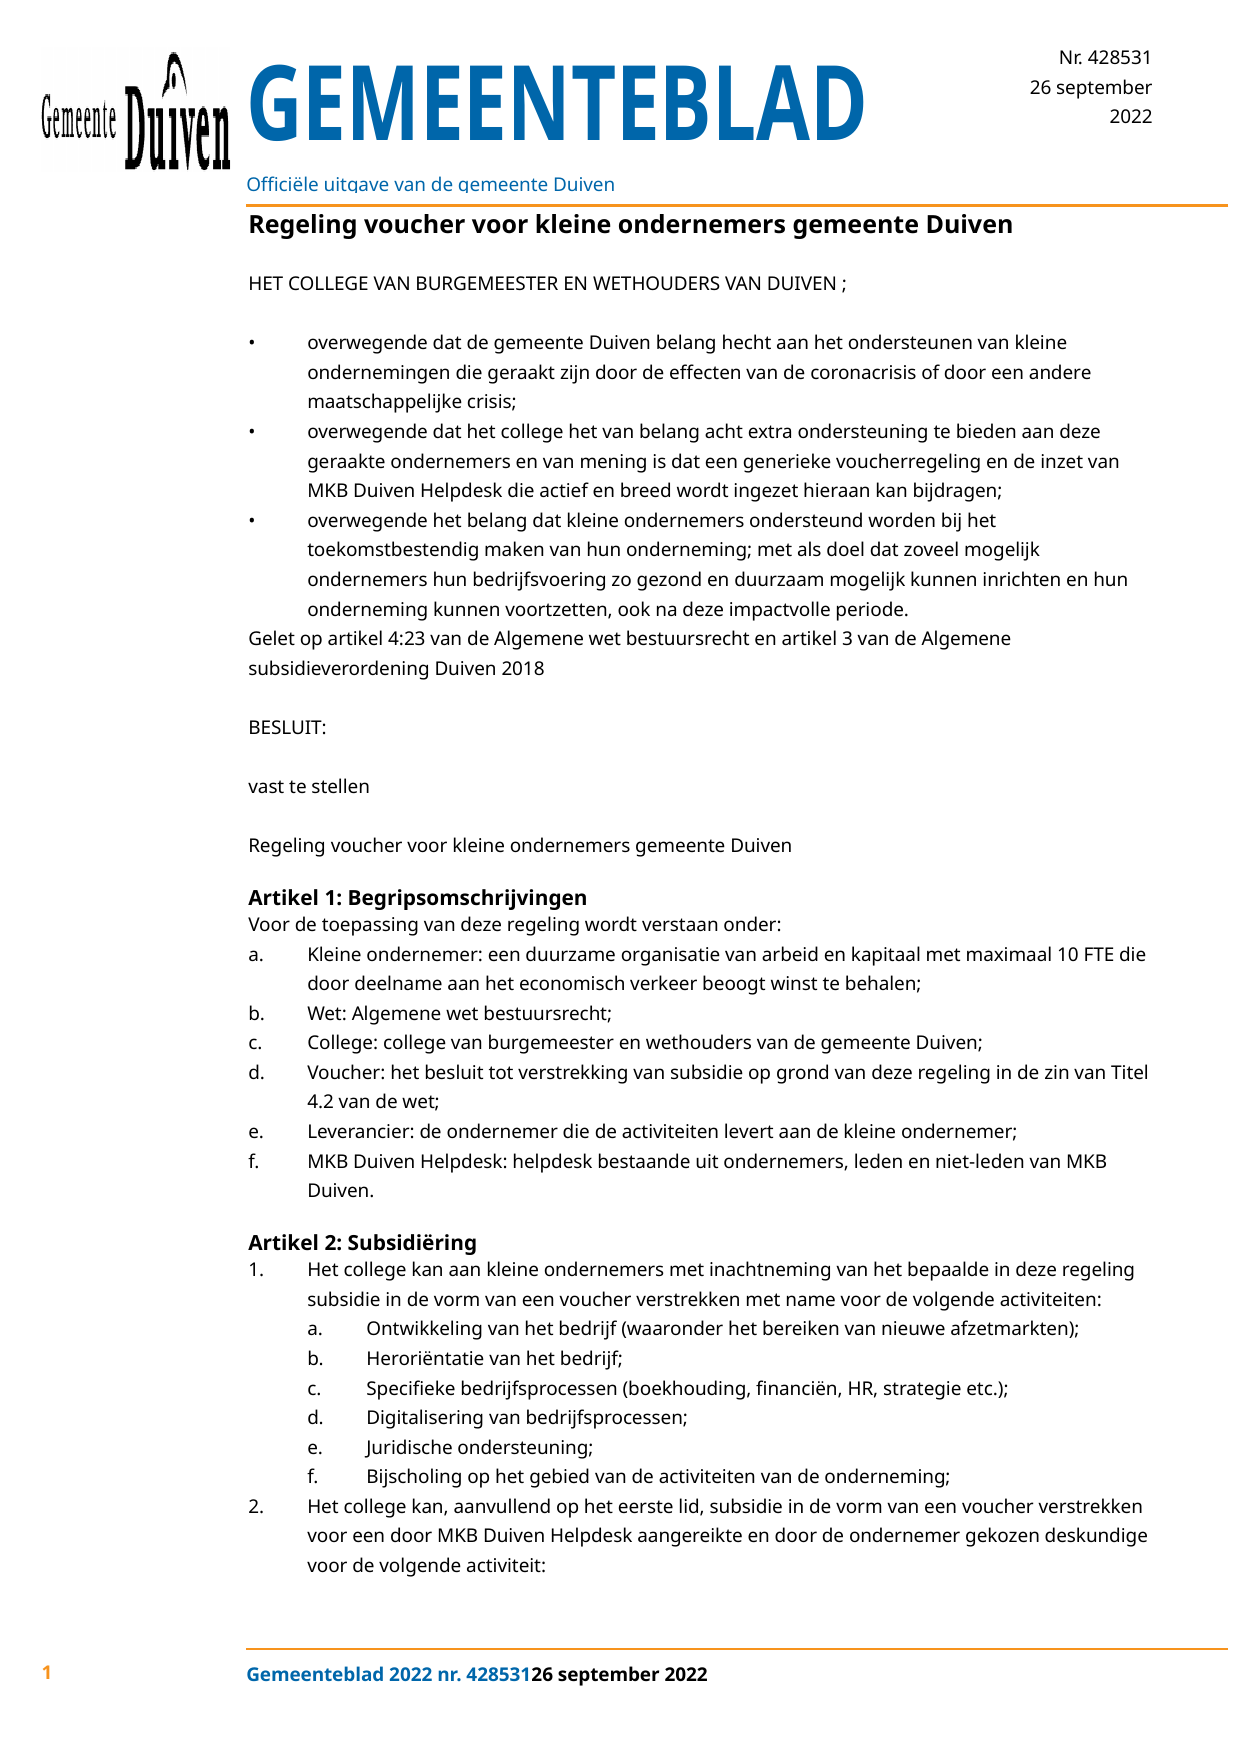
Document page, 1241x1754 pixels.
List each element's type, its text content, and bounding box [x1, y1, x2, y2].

list Het college kan aan kleine ondernemers met inachtneming van het bepaalde in deze regeling subsidie in de vorm van een voucher verstrekken met name voor de volgende activiteiten: [248, 1256, 1152, 1312]
text HET COLLEGE VAN BURGEMEESTER EN WETHOUDERS VAN DUIVEN ; [248, 270, 1152, 296]
text Voor de toepassing van deze regeling wordt verstaan onder: [248, 911, 1152, 937]
picture [41, 47, 231, 172]
text Gelet op artikel 4:23 van de Algemene wet bestuursrecht en artikel 3 van de Algemene subsidieverordening Duiven 2018 [248, 625, 1152, 681]
list Leverancier: de ondernemer die de activiteiten levert aan de kleine ondernemer; [248, 1118, 1152, 1144]
list Juridische ondersteuning; [307, 1434, 1152, 1459]
text Regeling voucher voor kleine ondernemers gemeente Duiven [248, 832, 1152, 858]
list Heroriëntatie van het bedrijf; [307, 1345, 1152, 1371]
list overwegende dat het college het van belang acht extra ondersteuning te bieden aan deze geraakte ondernemers en van mening is dat een generieke voucherregeling en de inzet van MKB Duiven Helpdesk die actief en breed wordt ingezet hieraan kan bijdragen; [248, 418, 1152, 503]
list College: college van burgemeester en wethouders van de gemeente Duiven; [248, 1029, 1152, 1055]
list overwegende dat de gemeente Duiven belang hecht aan het ondersteunen van kleine ondernemingen die geraakt zijn door de effecten van de coronacrisis of door een andere maatschappelijke crisis; [248, 329, 1152, 414]
list overwegende het belang dat kleine ondernemers ondersteund worden bij het toekomstbestendig maken van hun onderneming; met als doel dat zoveel mogelijk ondernemers hun bedrijfsvoering zo gezond en duurzaam mogelijk kunnen inrichten en hun onderneming kunnen voortzetten, ook na deze impactvolle periode. [248, 507, 1152, 621]
list Bijscholing op het gebied van de activiteiten van de onderneming; [307, 1463, 1152, 1489]
text BESLUIT: [248, 714, 1152, 740]
list Het college kan, aanvullend op het eerste lid, subsidie in de vorm van een voucher verstrekken voor een door MKB Duiven Helpdesk aangereikte en door de ondernemer gekozen deskundige voor de volgende activiteit: [248, 1493, 1152, 1578]
list MKB Duiven Helpdesk: helpdesk bestaande uit ondernemers, leden en niet-leden van MKB Duiven. [248, 1148, 1152, 1203]
text Artikel 2: Subsidiëring [248, 1228, 1152, 1256]
text Artikel 1: Begripsomschrijvingen [248, 883, 1152, 911]
list Specifieke bedrijfsprocessen (boekhouding, financiën, HR, strategie etc.); [307, 1375, 1152, 1400]
list Voucher: het besluit tot verstrekking van subsidie op grond van deze regeling in de zin van Titel 4.2 van de wet; [248, 1059, 1152, 1114]
list Wet: Algemene wet bestuursrecht; [248, 1000, 1152, 1026]
list Kleine ondernemer: een duurzame organisatie van arbeid en kapitaal met maximaal 10 FTE die door deelname aan het economisch verkeer beoogt winst te behalen; [248, 941, 1152, 996]
list Ontwikkeling van het bedrijf (waaronder het bereiken van nieuwe afzetmarkten); [307, 1316, 1152, 1341]
text vast te stellen [248, 773, 1152, 799]
text Regeling voucher voor kleine ondernemers gemeente Duiven [248, 207, 1152, 241]
list Digitalisering van bedrijfsprocessen; [307, 1404, 1152, 1430]
